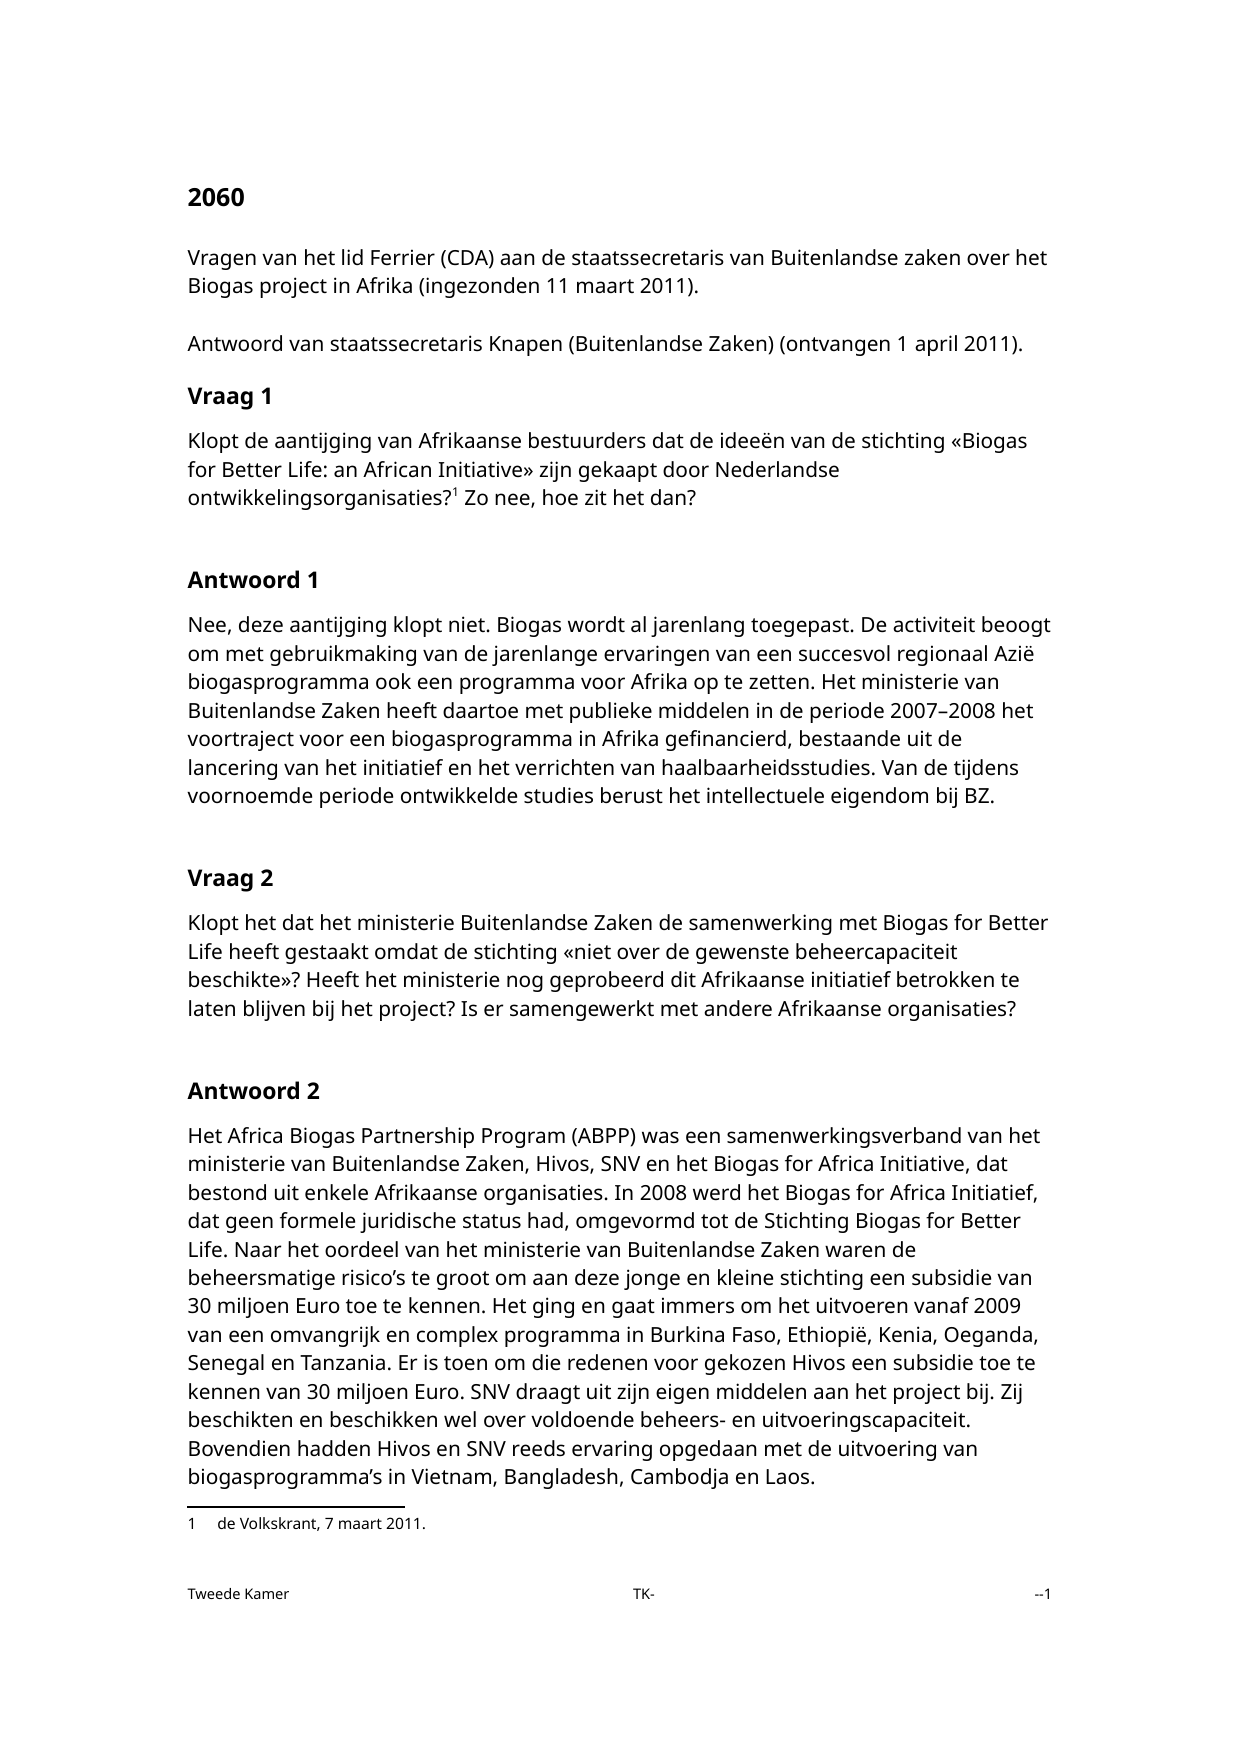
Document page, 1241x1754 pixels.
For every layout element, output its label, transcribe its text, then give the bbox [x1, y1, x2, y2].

subtitle Antwoord 2 [187, 1075, 1053, 1106]
text Vragen van het lid Ferrier (CDA) aan de staatssecretaris van Buitenlandse zaken over het Biogas project in Afrika (ingezonden 11 maart 2011). [187, 243, 1053, 300]
text Het Africa Biogas Partnership Program (ABPP) was een samenwerkingsverband van het ministerie van Buitenlandse Zaken, Hivos, SNV en het Biogas for Africa Initiative, dat bestond uit enkele Afrikaanse organisaties. In 2008 werd het Biogas for Africa Initiatief, dat geen formele juridische status had, omgevormd tot de Stichting Biogas for Better Life. Naar het oordeel van het ministerie van Buitenlandse Zaken waren de beheersmatige risico’s te groot om aan deze jonge en kleine stichting een subsidie van 30 miljoen Euro toe te kennen. Het ging en gaat immers om het uitvoeren vanaf 2009 van een omvangrijk en complex programma in Burkina Faso, Ethiopië, Kenia, Oeganda, Senegal en Tanzania. Er is toen om die redenen voor gekozen Hivos een subsidie toe te kennen van 30 miljoen Euro. SNV draagt uit zijn eigen middelen aan het project bij. Zij beschikten en beschikken wel over voldoende beheers- en uitvoeringscapaciteit. Bovendien hadden Hivos en SNV reeds ervaring opgedaan met de uitvoering van biogasprogramma’s in Vietnam, Bangladesh, Cambodja en Laos. [187, 1121, 1053, 1491]
text 2060 [187, 179, 1053, 213]
text Nee, deze aantijging klopt niet. Biogas wordt al jarenlang toegepast. De activiteit beoogt om met gebruikmaking van de jarenlange ervaringen van een succesvol regionaal Azië biogasprogramma ook een programma voor Afrika op te zetten. Het ministerie van Buitenlandse Zaken heeft daartoe met publieke middelen in de periode 2007–2008 het voortraject voor een biogasprogramma in Afrika gefinancierd, bestaande uit de lancering van het initiatief en het verrichten van haalbaarheidsstudies. Van de tijdens voornoemde periode ontwikkelde studies berust het intellectuele eigendom bij BZ. [187, 611, 1053, 810]
subtitle Vraag 2 [187, 862, 1053, 893]
subtitle Antwoord 1 [187, 564, 1053, 596]
text Antwoord van staatssecretaris Knapen (Buitenlandse Zaken) (ontvangen 1 april 2011). [187, 329, 1053, 358]
text Klopt het dat het ministerie Buitenlandse Zaken de samenwerking met Biogas for Better Life heeft gestaakt omdat de stichting «niet over de gewenste beheercapaciteit beschikte»? Heeft het ministerie nog geprobeerd dit Afrikaanse initiatief betrokken te laten blijven bij het project? Is er samengewerkt met andere Afrikaanse organisaties? [187, 908, 1053, 1022]
subtitle Vraag 1 [187, 380, 1053, 412]
text Klopt de aantijging van Afrikaanse bestuurders dat de ideeën van de stichting «Biogas for Better Life: an African Initiative» zijn gekaapt door Nederlandse ontwikkelingsorganisaties? Zo nee, hoe zit het dan? [187, 427, 1053, 512]
text de Volkskrant, 7 maart 2011. [187, 1506, 1053, 1534]
